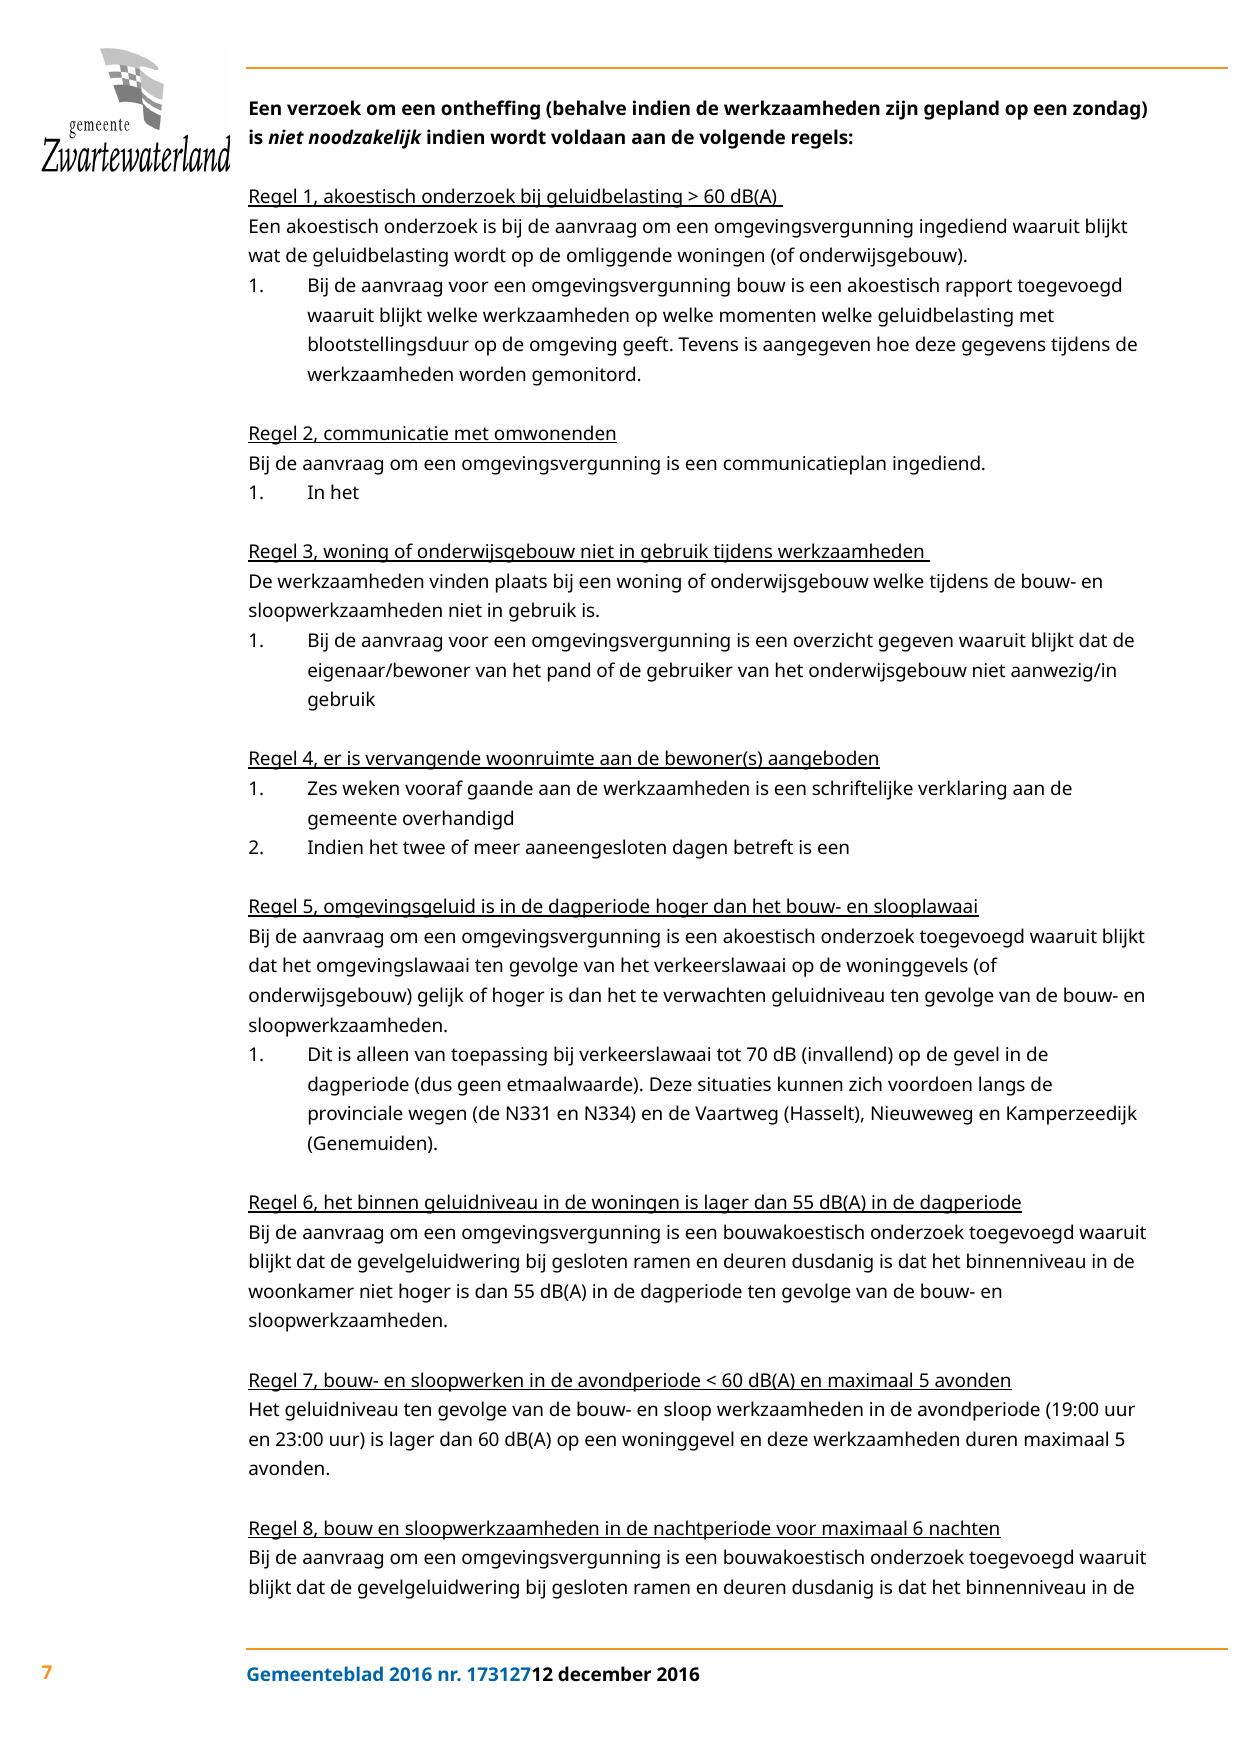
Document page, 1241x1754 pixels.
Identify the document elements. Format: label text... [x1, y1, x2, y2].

text Regel 3, woning of onderwijsgebouw niet in gebruik tijdens werkzaamheden [248, 538, 1152, 564]
text Regel 5, omgevingsgeluid is in de dagperiode hoger dan het bouw- en slooplawaai [248, 893, 1152, 919]
text Regel 2, communicatie met omwonenden [248, 420, 1152, 446]
text Bij de aanvraag om een omgevingsvergunning is een communicatieplan ingediend. [248, 450, 1152, 476]
text Regel 4, er is vervangende woonruimte aan de bewoner(s) aangeboden [248, 746, 1152, 771]
text Regel 6, het binnen geluidniveau in de woningen is lager dan 55 dB(A) in de dagperiode [248, 1189, 1152, 1215]
text De werkzaamheden vinden plaats bij een woning of onderwijsgebouw welke tijdens de bouw- en sloopwerkzaamheden niet in gebruik is. [248, 568, 1152, 623]
text Een akoestisch onderzoek is bij de aanvraag om een omgevingsvergunning ingediend waaruit blijkt wat de geluidbelasting wordt op de omliggende woningen (of onderwijsgebouw). [248, 213, 1152, 268]
text Bij de aanvraag om een omgevingsvergunning is een bouwakoestisch onderzoek toegevoegd waaruit blijkt dat de gevelgeluidwering bij gesloten ramen en deuren dusdanig is dat het binnenniveau in de [248, 1544, 1152, 1600]
text Regel 1, akoestisch onderzoek bij geluidbelasting > 60 dB(A) [248, 183, 1152, 209]
text Regel 8, bouw en sloopwerkzaamheden in de nachtperiode voor maximaal 6 nachten [248, 1515, 1152, 1541]
list In het [248, 479, 1152, 505]
text Regel 7, bouw- en sloopwerken in de avondperiode < 60 dB(A) en maximaal 5 avonden [248, 1367, 1152, 1393]
text Het geluidniveau ten gevolge van de bouw- en sloop werkzaamheden in de avondperiode (19:00 uur en 23:00 uur) is lager dan 60 dB(A) op een woninggevel en deze werkzaamheden duren maximaal 5 avonden. [248, 1396, 1152, 1481]
list Indien het twee of meer aaneengesloten dagen betreft is een [248, 834, 1152, 860]
list Bij de aanvraag voor een omgevingsvergunning bouw is een akoestisch rapport toegevoegd waaruit blijkt welke werkzaamheden op welke momenten welke geluidbelasting met blootstellingsduur op de omgeving geeft. Tevens is aangegeven hoe deze gegevens tijdens de werkzaamheden worden gemonitord. [248, 272, 1152, 387]
text Een verzoek om een ontheffing (behalve indien de werkzaamheden zijn gepland op een zondag) is niet noodzakelijk indien wordt voldaan aan de volgende regels: [248, 95, 1152, 150]
list Dit is alleen van toepassing bij verkeerslawaai tot 70 dB (invallend) op de gevel in de dagperiode (dus geen etmaalwaarde). Deze situaties kunnen zich voordoen langs de provinciale wegen (de N331 en N334) en de Vaartweg (Hasselt), Nieuweweg en Kamperzeedijk (Genemuiden). [248, 1041, 1152, 1156]
list Zes weken vooraf gaande aan de werkzaamheden is een schriftelijke verklaring aan de gemeente overhandigd [248, 775, 1152, 831]
picture [41, 47, 231, 172]
text Bij de aanvraag om een omgevingsvergunning is een akoestisch onderzoek toegevoegd waaruit blijkt dat het omgevingslawaai ten gevolge van het verkeerslawaai op de woninggevels (of onderwijsgebouw) gelijk of hoger is dan het te verwachten geluidniveau ten gevolge van de bouw- en sloopwerkzaamheden. [248, 923, 1152, 1038]
list Bij de aanvraag voor een omgevingsvergunning is een overzicht gegeven waaruit blijkt dat de eigenaar/bewoner van het pand of de gebruiker van het onderwijsgebouw niet aanwezig/in gebruik [248, 627, 1152, 712]
text Bij de aanvraag om een omgevingsvergunning is een bouwakoestisch onderzoek toegevoegd waaruit blijkt dat de gevelgeluidwering bij gesloten ramen en deuren dusdanig is dat het binnenniveau in de woonkamer niet hoger is dan 55 dB(A) in de dagperiode ten gevolge van de bouw- en sloopwerkzaamheden. [248, 1219, 1152, 1333]
